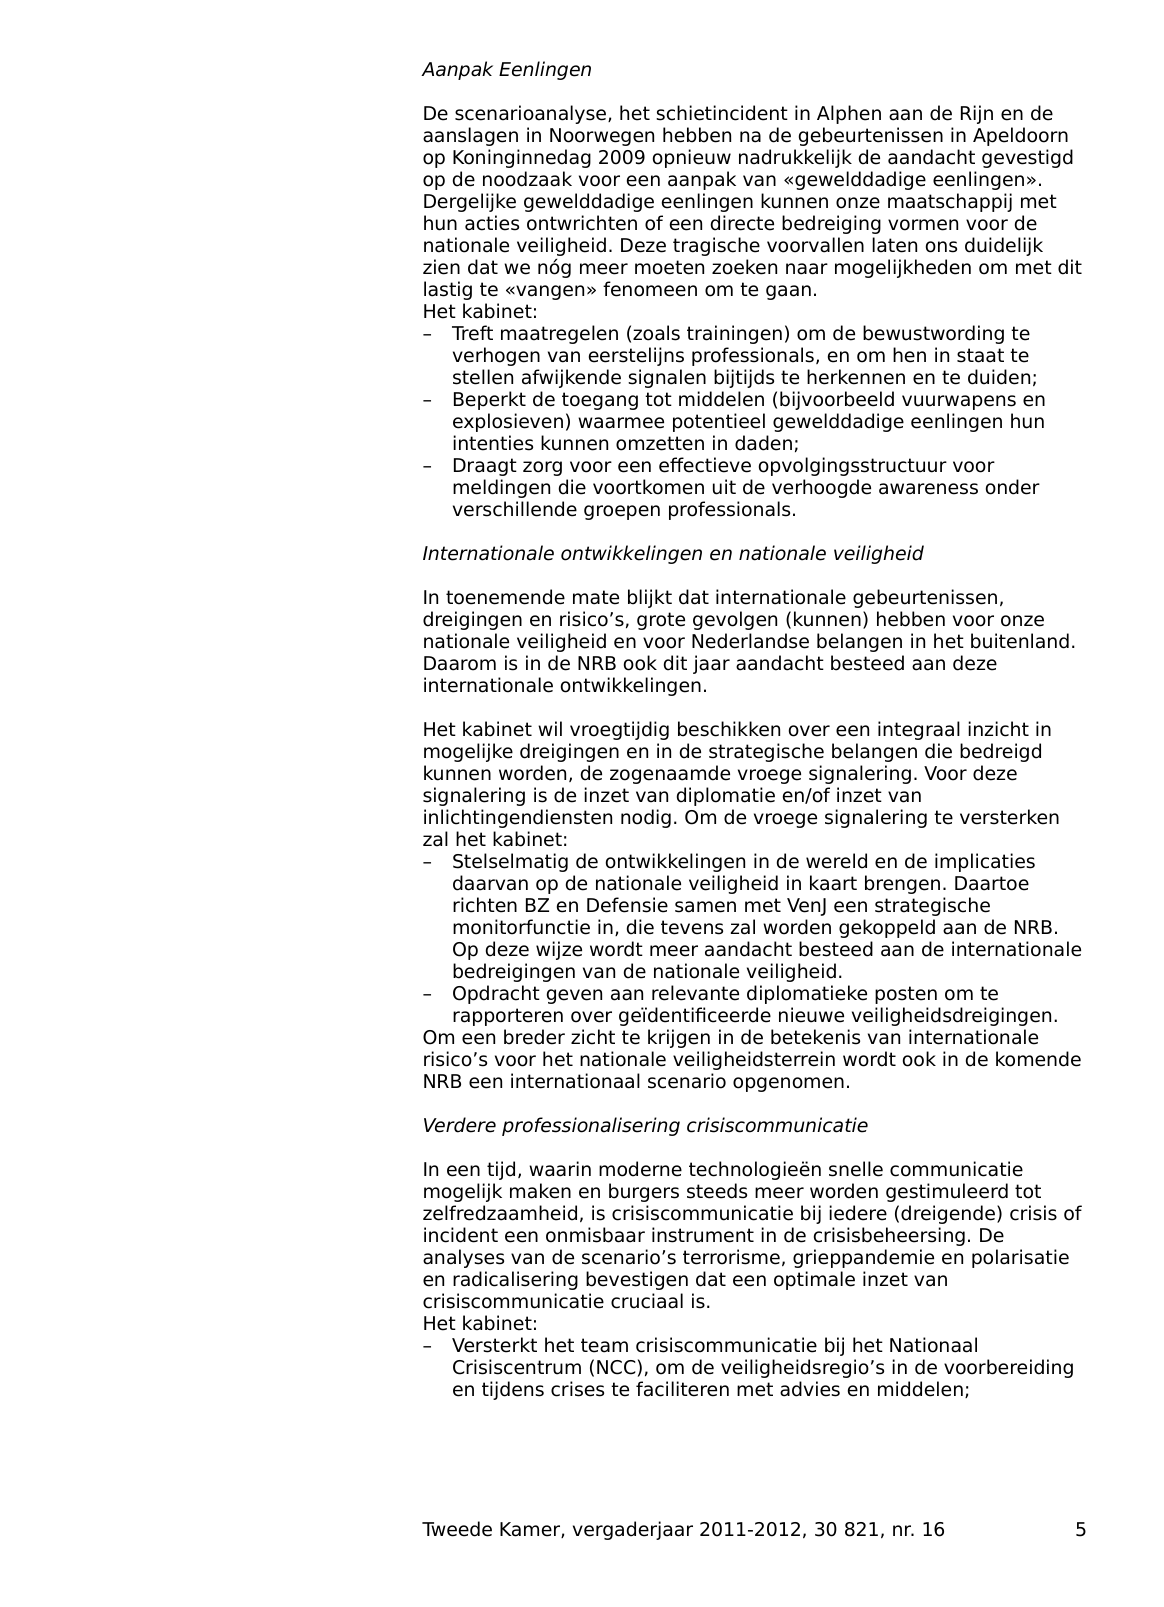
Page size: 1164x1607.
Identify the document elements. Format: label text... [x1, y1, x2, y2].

text Het kabinet: [422, 301, 1087, 323]
text – Opdracht geven aan relevante diplomatieke posten om te rapporteren over geïdentificeerde nieuwe veiligheidsdreigingen. [422, 983, 1087, 1027]
text In een tijd, waarin moderne technologieën snelle communicatie mogelijk maken en burgers steeds meer worden gestimuleerd tot zelfredzaamheid, is crisiscommunicatie bij iedere (dreigende) crisis of incident een onmisbaar instrument in de crisisbeheersing. De analyses van de scenario’s terrorisme, grieppandemie en polarisatie en radicalisering bevestigen dat een optimale inzet van crisiscommunicatie cruciaal is. [422, 1159, 1087, 1313]
text De scenarioanalyse, het schietincident in Alphen aan de Rijn en de aanslagen in Noorwegen hebben na de gebeurtenissen in Apeldoorn op Koninginnedag 2009 opnieuw nadrukkelijk de aandacht gevestigd op de noodzaak voor een aanpak van «gewelddadige eenlingen». Dergelijke gewelddadige eenlingen kunnen onze maatschappij met hun acties ontwrichten of een directe bedreiging vormen voor de nationale veiligheid. Deze tragische voorvallen laten ons duidelijk zien dat we nóg meer moeten zoeken naar mogelijkheden om met dit lastig te «vangen» fenomeen om te gaan. [422, 103, 1087, 301]
text – Beperkt de toegang tot middelen (bijvoorbeeld vuurwapens en explosieven) waarmee potentieel gewelddadige eenlingen hun intenties kunnen omzetten in daden; [422, 389, 1087, 455]
text In toenemende mate blijkt dat internationale gebeurtenissen, dreigingen en risico’s, grote gevolgen (kunnen) hebben voor onze nationale veiligheid en voor Nederlandse belangen in het buitenland. Daarom is in de NRB ook dit jaar aandacht besteed aan deze internationale ontwikkelingen. [422, 587, 1087, 697]
text Het kabinet wil vroegtijdig beschikken over een integraal inzicht in mogelijke dreigingen en in de strategische belangen die bedreigd kunnen worden, de zogenaamde vroege signalering. Voor deze signalering is de inzet van diplomatie en/of inzet van inlichtingendiensten nodig. Om de vroege signalering te versterken zal het kabinet: [422, 719, 1087, 851]
text – Treft maatregelen (zoals trainingen) om de bewustwording te verhogen van eerstelijns professionals, en om hen in staat te stellen afwijkende signalen bijtijds te herkennen en te duiden; [422, 323, 1087, 389]
subtitle Verdere professionalisering crisiscommunicatie [422, 1115, 1087, 1137]
text – Stelselmatig de ontwikkelingen in de wereld en de implicaties daarvan op de nationale veiligheid in kaart brengen. Daartoe richten BZ en Defensie samen met VenJ een strategische monitorfunctie in, die tevens zal worden gekoppeld aan de NRB. Op deze wijze wordt meer aandacht besteed aan de internationale bedreigingen van de nationale veiligheid. [422, 851, 1087, 983]
text – Versterkt het team crisiscommunicatie bij het Nationaal Crisiscentrum (NCC), om de veiligheidsregio’s in de voorbereiding en tijdens crises te faciliteren met advies en middelen; [422, 1335, 1087, 1401]
text Het kabinet: [422, 1313, 1087, 1335]
subtitle Aanpak Eenlingen [422, 59, 1087, 81]
subtitle Internationale ontwikkelingen en nationale veiligheid [422, 543, 1087, 565]
text – Draagt zorg voor een effectieve opvolgingsstructuur voor meldingen die voortkomen uit de verhoogde awareness onder verschillende groepen professionals. [422, 455, 1087, 521]
text Om een breder zicht te krijgen in de betekenis van internationale risico’s voor het nationale veiligheidsterrein wordt ook in de komende NRB een internationaal scenario opgenomen. [422, 1027, 1087, 1093]
